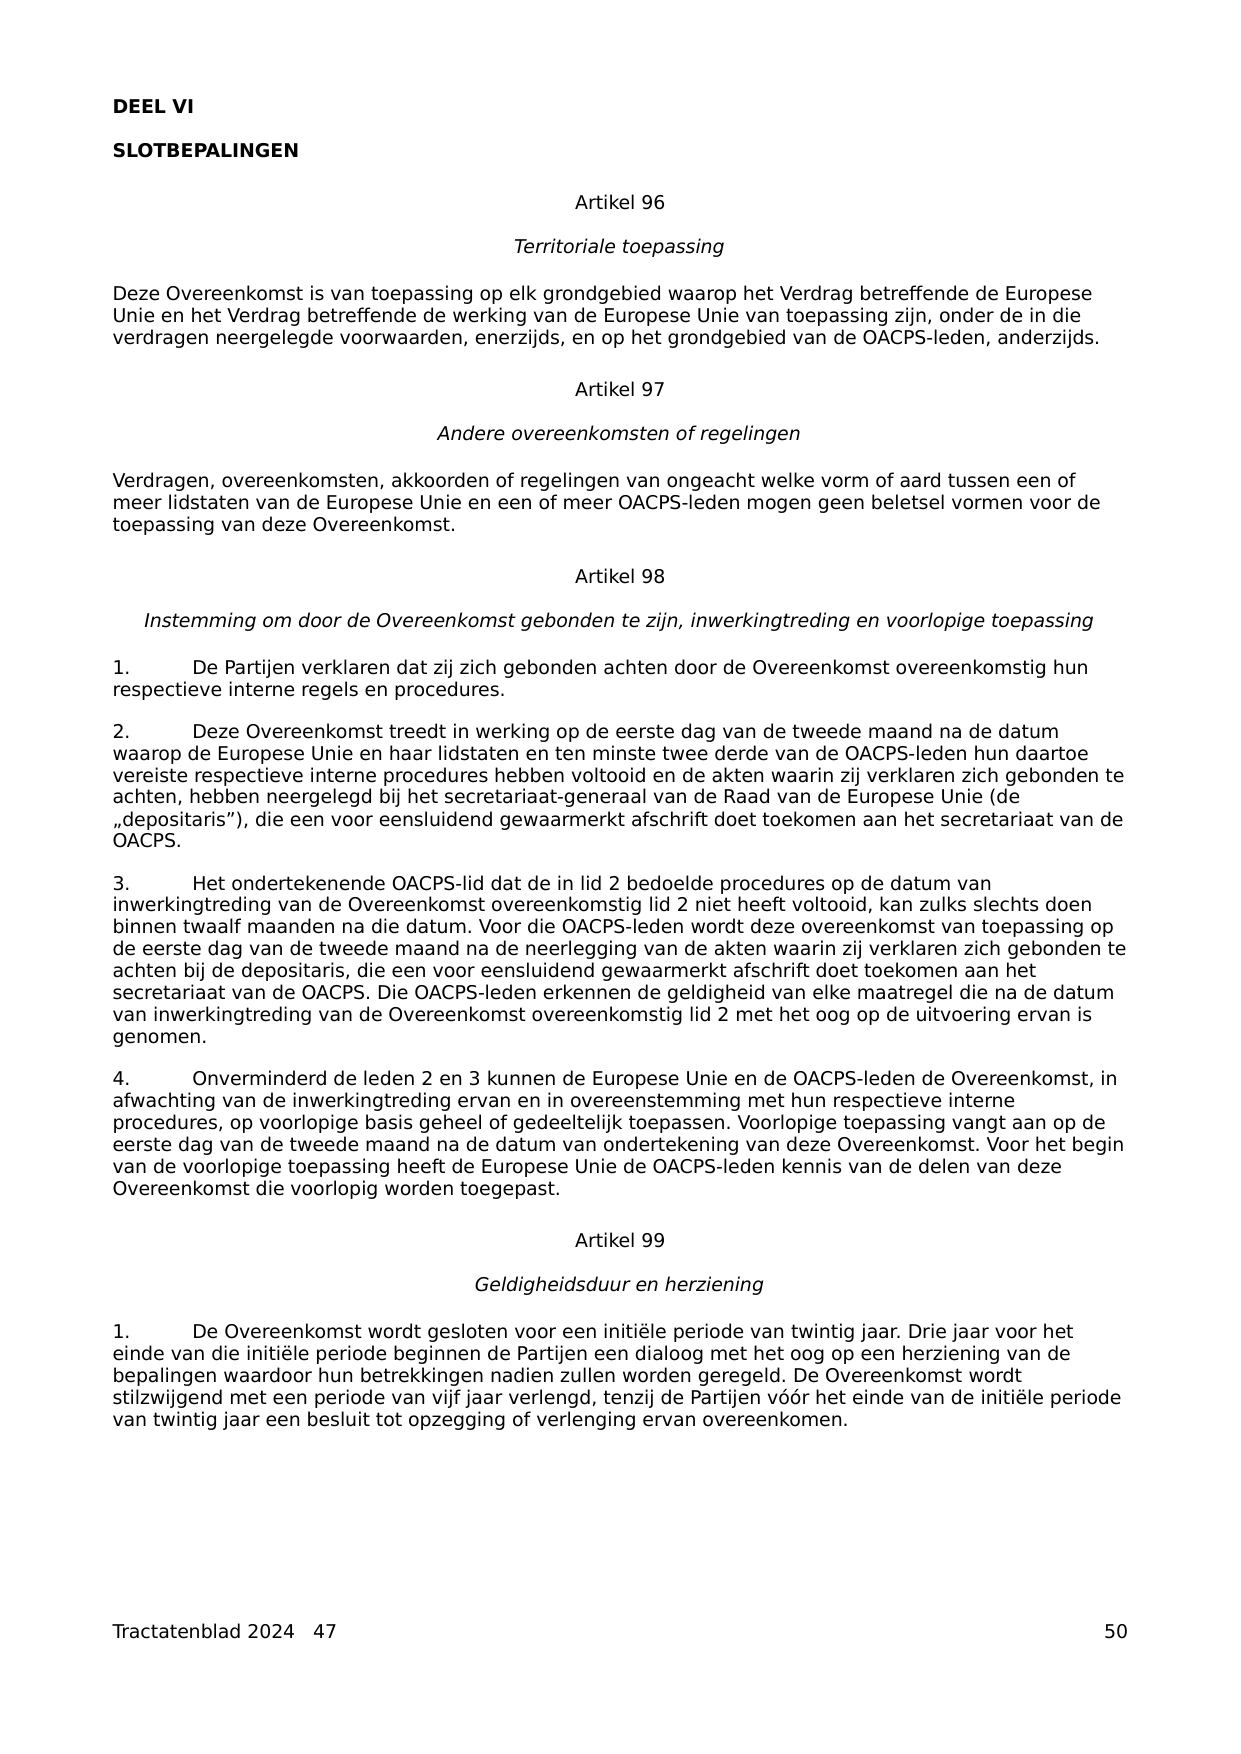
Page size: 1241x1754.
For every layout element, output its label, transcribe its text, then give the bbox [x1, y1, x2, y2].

subtitle Artikel 99 Geldigheidsduur en herziening [112, 1230, 1128, 1296]
text 1. De Partijen verklaren dat zij zich gebonden achten door de Overeenkomst overeenkomstig hun respectieve interne regels en procedures. [112, 657, 1128, 701]
text 2. Deze Overeenkomst treedt in werking op de eerste dag van de tweede maand na de datum waarop de Europese Unie en haar lidstaten en ten minste twee derde van de OACPS-leden hun daartoe vereiste respectieve interne procedures hebben voltooid en de akten waarin zij verklaren zich gebonden te achten, hebben neergelegd bij het secretariaat-generaal van de Raad van de Europese Unie (de „depositaris”), die een voor eensluidend gewaarmerkt afschrift doet toekomen aan het secretariaat van de OACPS. [112, 721, 1128, 852]
subtitle DEEL VI SLOTBEPALINGEN [112, 96, 1128, 162]
text Deze Overeenkomst is van toepassing op elk grondgebied waarop het Verdrag betreffende de Europese Unie en het Verdrag betreffende de werking van de Europese Unie van toepassing zijn, onder de in die verdragen neergelegde voorwaarden, enerzijds, en op het grondgebied van de OACPS-leden, anderzijds. [112, 283, 1128, 349]
text 1. De Overeenkomst wordt gesloten voor een initiële periode van twintig jaar. Drie jaar voor het einde van die initiële periode beginnen de Partijen een dialoog met het oog op een herziening van de bepalingen waardoor hun betrekkingen nadien zullen worden geregeld. De Overeenkomst wordt stilzwijgend met een periode van vijf jaar verlengd, tenzij de Partijen vóór het einde van de initiële periode van twintig jaar een besluit tot opzegging of verlenging ervan overeenkomen. [112, 1321, 1128, 1431]
text Verdragen, overeenkomsten, akkoorden of regelingen van ongeacht welke vorm of aard tussen een of meer lidstaten van de Europese Unie en een of meer OACPS-leden mogen geen beletsel vormen voor de toepassing van deze Overeenkomst. [112, 470, 1128, 536]
subtitle Artikel 97 Andere overeenkomsten of regelingen [112, 379, 1128, 445]
subtitle Artikel 96 Territoriale toepassing [112, 192, 1128, 258]
text 3. Het ondertekenende OACPS-lid dat de in lid 2 bedoelde procedures op de datum van inwerkingtreding van de Overeenkomst overeenkomstig lid 2 niet heeft voltooid, kan zulks slechts doen binnen twaalf maanden na die datum. Voor die OACPS-leden wordt deze overeenkomst van toepassing op de eerste dag van de tweede maand na de neerlegging van de akten waarin zij verklaren zich gebonden te achten bij de depositaris, die een voor eensluidend gewaarmerkt afschrift doet toekomen aan het secretariaat van de OACPS. Die OACPS-leden erkennen de geldigheid van elke maatregel die na de datum van inwerkingtreding van de Overeenkomst overeenkomstig lid 2 met het oog op de uitvoering ervan is genomen. [112, 872, 1128, 1048]
text 4. Onverminderd de leden 2 en 3 kunnen de Europese Unie en de OACPS-leden de Overeenkomst, in afwachting van de inwerkingtreding ervan en in overeenstemming met hun respectieve interne procedures, op voorlopige basis geheel of gedeeltelijk toepassen. Voorlopige toepassing vangt aan op de eerste dag van de tweede maand na de datum van ondertekening van deze Overeenkomst. Voor het begin van de voorlopige toepassing heeft de Europese Unie de OACPS-leden kennis van de delen van deze Overeenkomst die voorlopig worden toegepast. [112, 1068, 1128, 1200]
subtitle Artikel 98 Instemming om door de Overeenkomst gebonden te zijn, inwerkingtreding en voorlopige toepassing [112, 566, 1128, 632]
